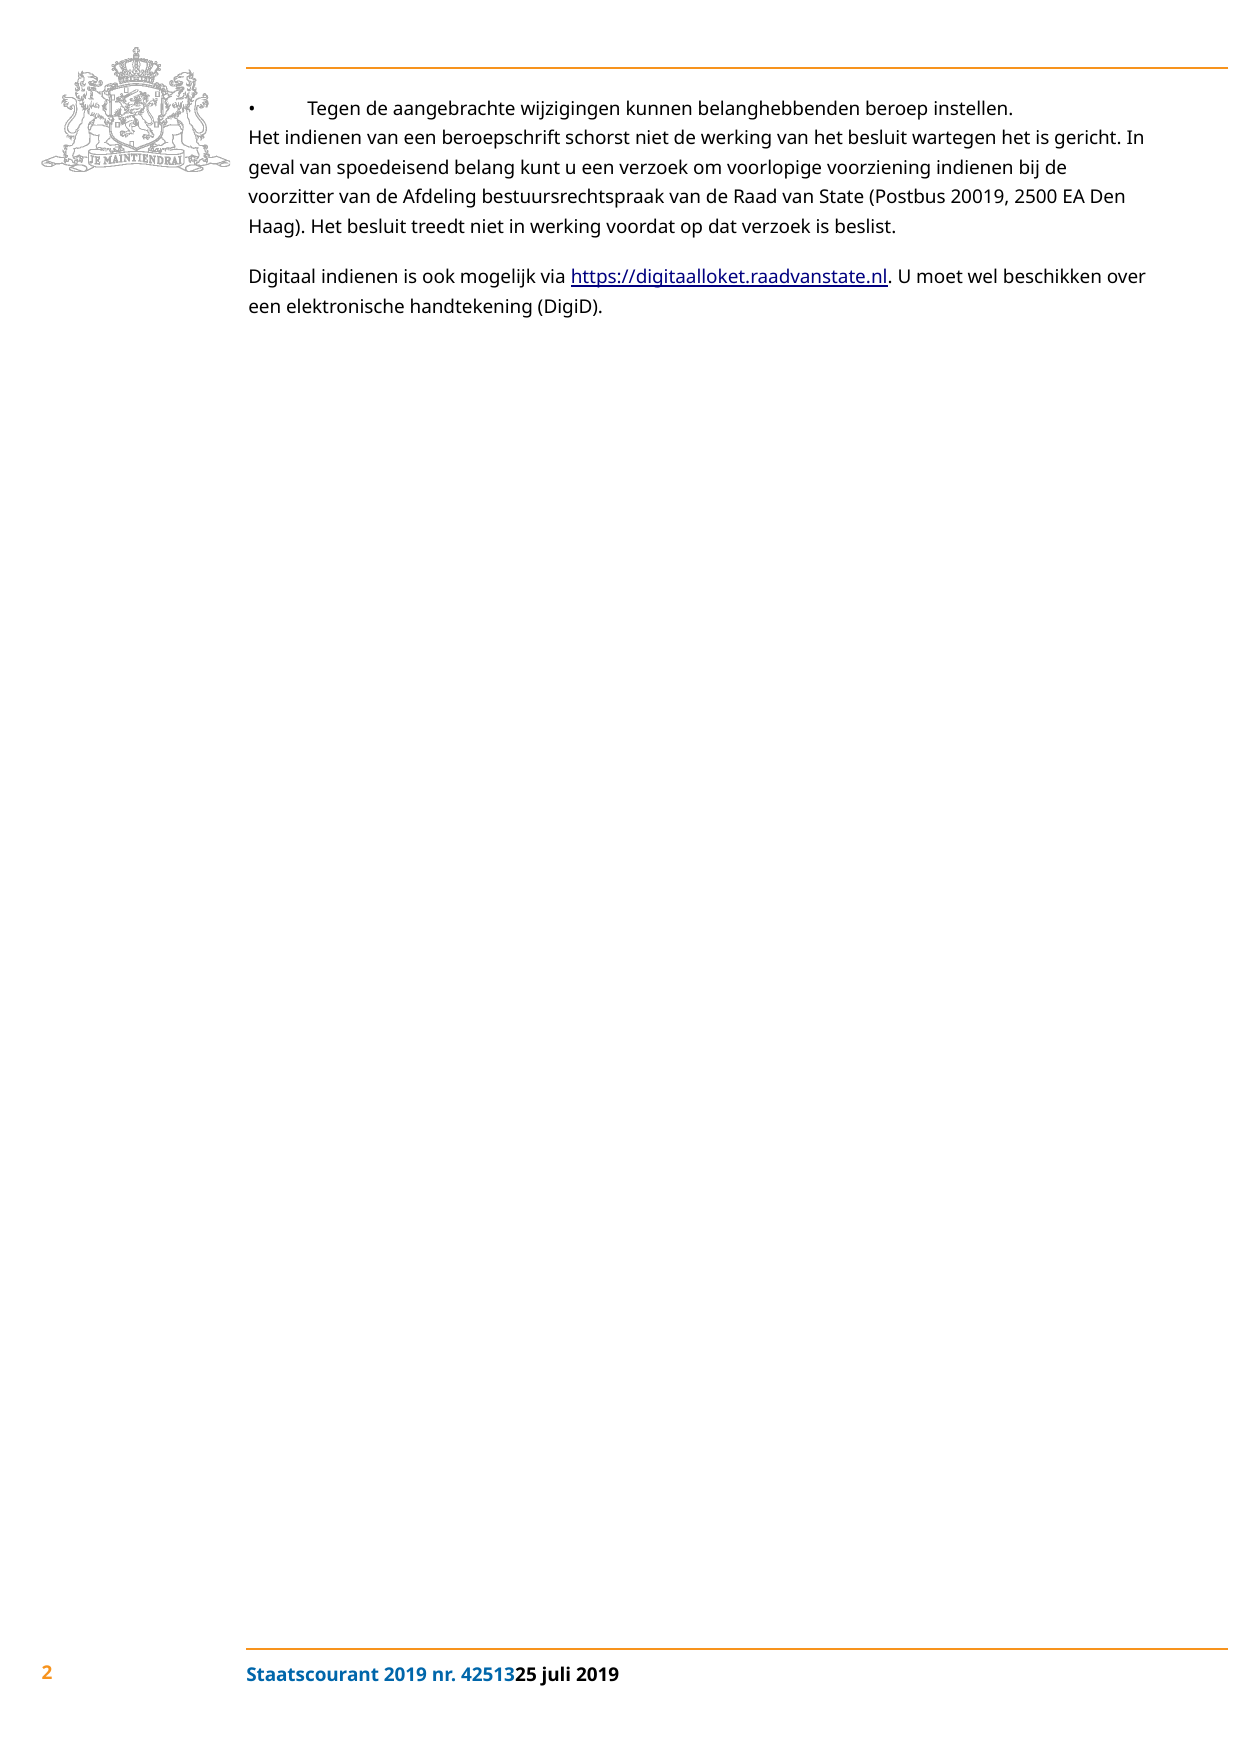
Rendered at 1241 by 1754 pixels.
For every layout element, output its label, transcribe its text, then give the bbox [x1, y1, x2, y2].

text Digitaal indienen is ook mogelijk via https://digitaalloket.raadvanstate.nl. U moet wel beschikken over een elektronische handtekening (DigiD). [248, 263, 1152, 319]
list Tegen de aangebrachte wijzigingen kunnen belanghebbenden beroep instellen. [248, 95, 1152, 121]
picture [41, 47, 231, 172]
text Het indienen van een beroepschrift schorst niet de werking van het besluit wartegen het is gericht. In geval van spoedeisend belang kunt u een verzoek om voorlopige voorziening indienen bij de voorzitter van de Afdeling bestuursrechtspraak van de Raad van State (Postbus 20019, 2500 EA Den Haag). Het besluit treedt niet in werking voordat op dat verzoek is beslist. [248, 124, 1152, 239]
